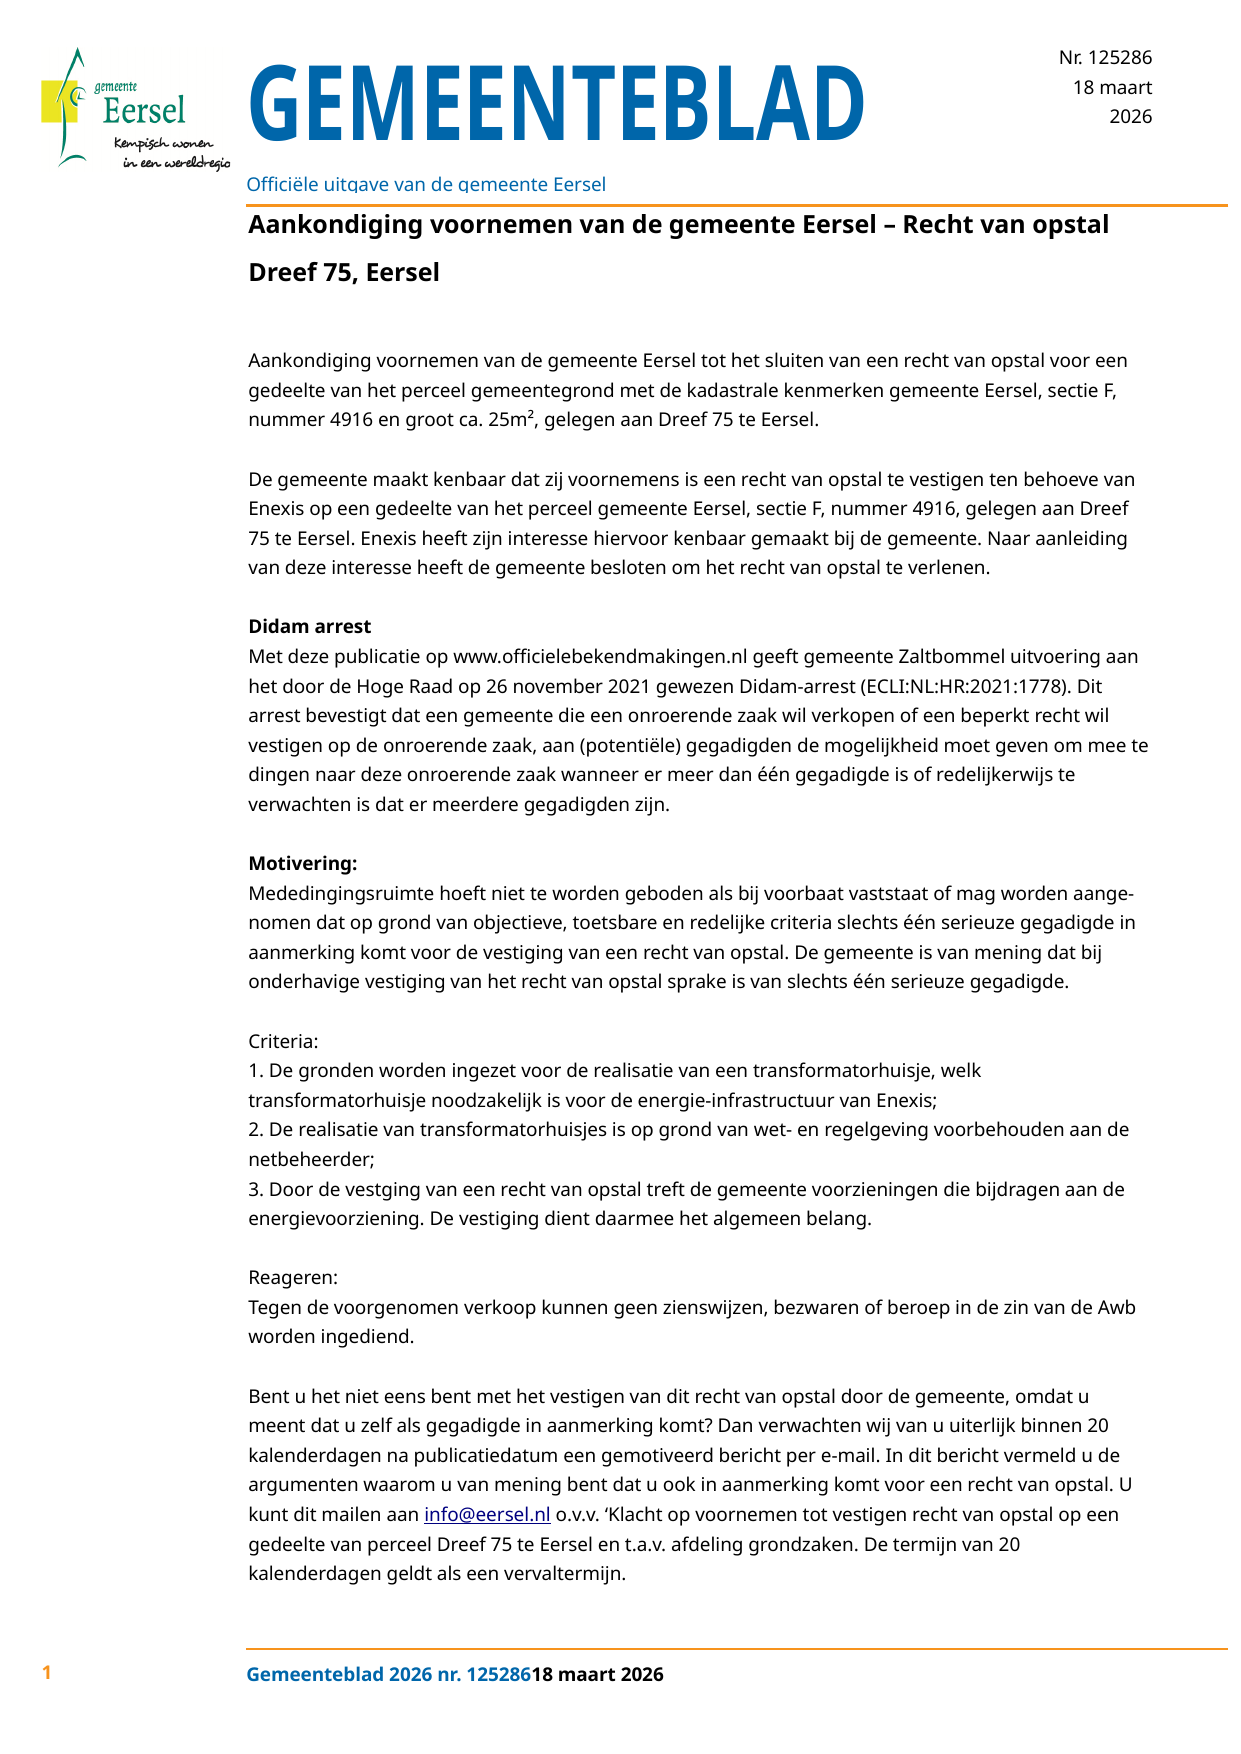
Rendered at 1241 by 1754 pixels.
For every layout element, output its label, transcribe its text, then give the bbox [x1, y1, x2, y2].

text Aankondiging voornemen van de gemeente Eersel – Recht van opstal Dreef 75, Eersel [248, 207, 1152, 288]
text Aankondiging voornemen van de gemeente Eersel tot het sluiten van een recht van opstal voor een gedeelte van het perceel gemeentegrond met de kadastrale kenmerken gemeente Eersel, sectie F, nummer 4916 en groot ca. 25m², gelegen aan Dreef 75 te Eersel. [248, 347, 1152, 432]
text Criteria: [248, 1028, 1152, 1054]
picture [41, 47, 231, 172]
text De gemeente maakt kenbaar dat zij voornemens is een recht van opstal te vestigen ten behoeve van Enexis op een gedeelte van het perceel gemeente Eersel, sectie F, nummer 4916, gelegen aan Dreef 75 te Eersel. Enexis heeft zijn interesse hiervoor kenbaar gemaakt bij de gemeente. Naar aanleiding van deze interesse heeft de gemeente besloten om het recht van opstal te verlenen. [248, 466, 1152, 580]
text Motivering: [248, 850, 1152, 876]
text Mededingingsruimte hoeft niet te worden geboden als bij voorbaat vaststaat of mag worden aange- nomen dat op grond van objectieve, toetsbare en redelijke criteria slechts één serieuze gegadigde in aanmerking komt voor de vestiging van een recht van opstal. De gemeente is van mening dat bij onderhavige vestiging van het recht van opstal sprake is van slechts één serieuze gegadigde. [248, 880, 1152, 994]
text 1. De gronden worden ingezet voor de realisatie van een transformatorhuisje, welk transformatorhuisje noodzakelijk is voor de energie-infrastructuur van Enexis; [248, 1057, 1152, 1113]
text 3. Door de vestging van een recht van opstal treft de gemeente voorzieningen die bijdragen aan de energievoorziening. De vestiging dient daarmee het algemeen belang. [248, 1176, 1152, 1231]
text Tegen de voorgenomen verkoop kunnen geen zienswijzen, bezwaren of beroep in de zin van de Awb worden ingediend. [248, 1294, 1152, 1349]
text Bent u het niet eens bent met het vestigen van dit recht van opstal door de gemeente, omdat u meent dat u zelf als gegadigde in aanmerking komt? Dan verwachten wij van u uiterlijk binnen 20 kalenderdagen na publicatiedatum een gemotiveerd bericht per e-mail. In dit bericht vermeld u de argumenten waarom u van mening bent dat u ook in aanmerking komt voor een recht van opstal. U kunt dit mailen aan info@eersel.nl o.v.v. ‘Klacht op voornemen tot vestigen recht van opstal op een gedeelte van perceel Dreef 75 te Eersel en t.a.v. afdeling grondzaken. De termijn van 20 kalenderdagen geldt als een vervaltermijn. [248, 1383, 1152, 1586]
text Met deze publicatie op www.officielebekendmakingen.nl geeft gemeente Zaltbommel uitvoering aan het door de Hoge Raad op 26 november 2021 gewezen Didam-arrest (ECLI:NL:HR:2021:1778). Dit arrest bevestigt dat een gemeente die een onroerende zaak wil verkopen of een beperkt recht wil vestigen op de onroerende zaak, aan (potentiële) gegadigden de mogelijkheid moet geven om mee te dingen naar deze onroerende zaak wanneer er meer dan één gegadigde is of redelijkerwijs te verwachten is dat er meerdere gegadigden zijn. [248, 643, 1152, 817]
text 2. De realisatie van transformatorhuisjes is op grond van wet- en regelgeving voorbehouden aan de netbeheerder; [248, 1117, 1152, 1172]
text Didam arrest [248, 614, 1152, 639]
text Reageren: [248, 1264, 1152, 1290]
